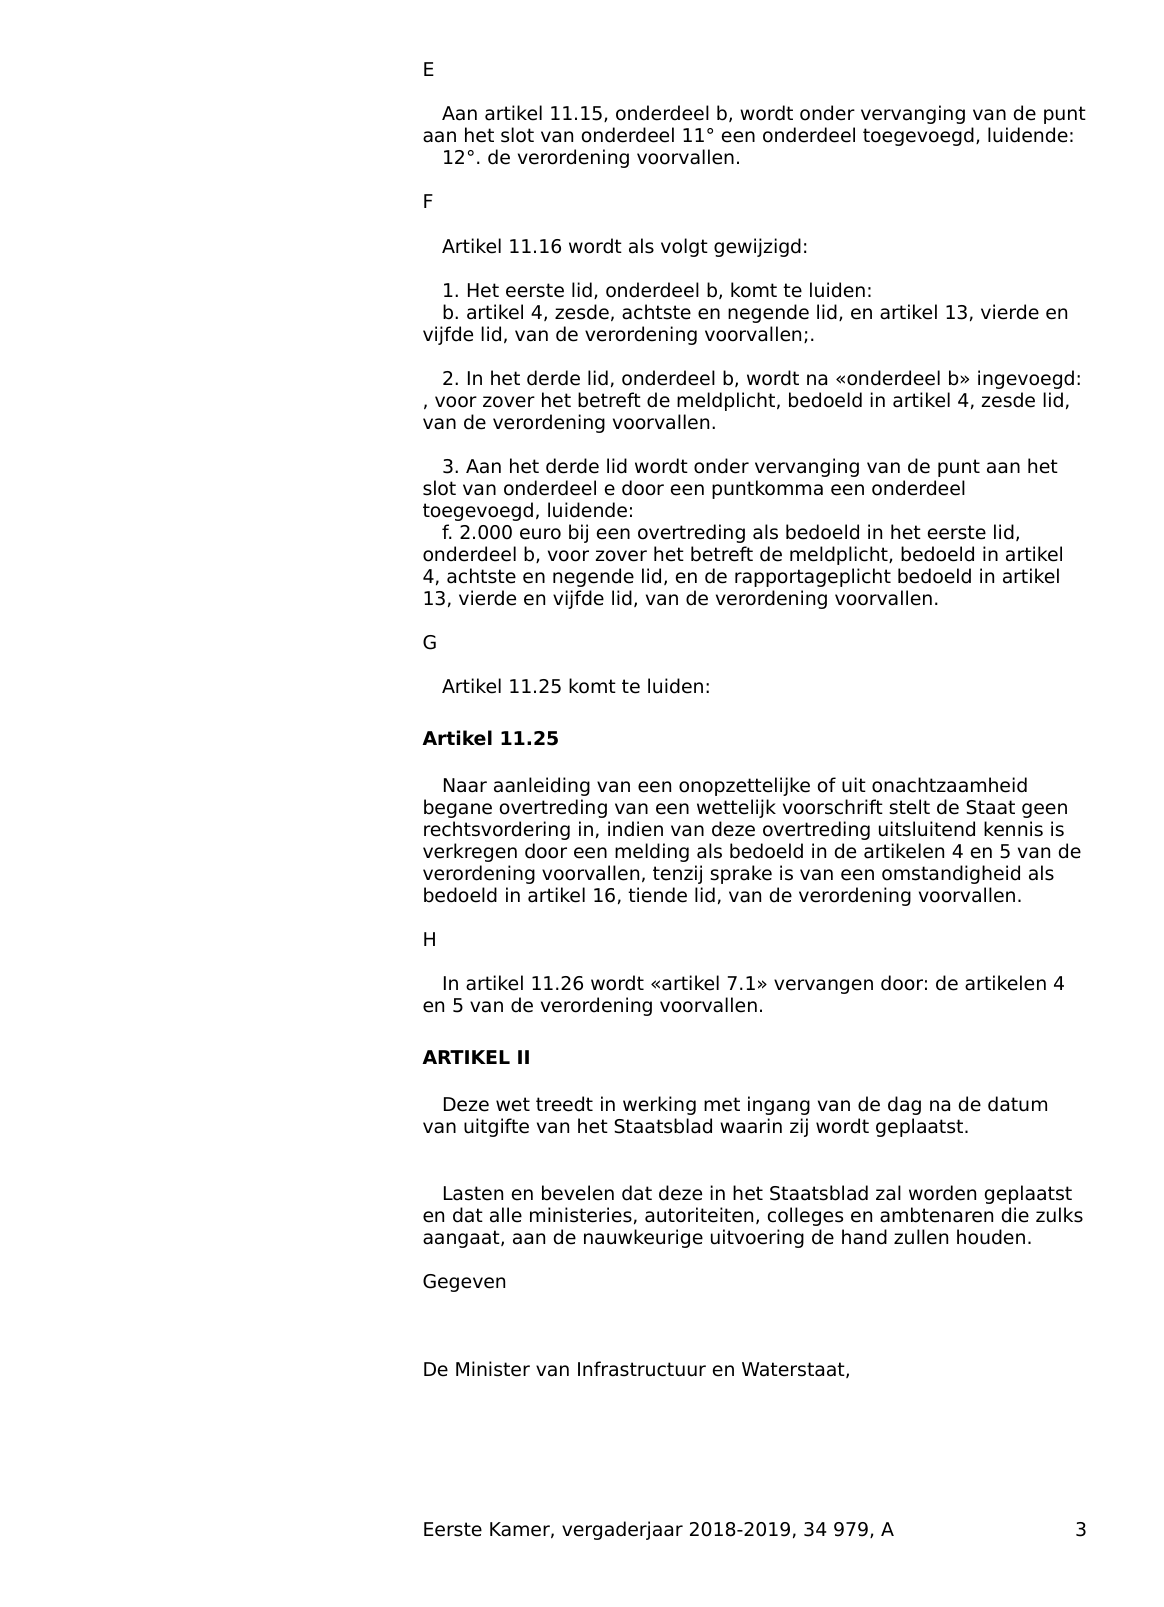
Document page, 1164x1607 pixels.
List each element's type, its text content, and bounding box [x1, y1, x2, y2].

text 1. Het eerste lid, onderdeel b, komt te luiden: [422, 280, 1087, 302]
text De Minister van Infrastructuur en Waterstaat, [422, 1359, 1087, 1381]
text In artikel 11.26 wordt «artikel 7.1» vervangen door: de artikelen 4 en 5 van de verordening voorvallen. [422, 973, 1087, 1017]
text Lasten en bevelen dat deze in het Staatsblad zal worden geplaatst en dat alle ministeries, autoriteiten, colleges en ambtenaren die zulks aangaat, aan de nauwkeurige uitvoering de hand zullen houden. [422, 1183, 1087, 1248]
text Artikel 11.16 wordt als volgt gewijzigd: [422, 236, 1087, 257]
text Aan artikel 11.15, onderdeel b, wordt onder vervanging van de punt aan het slot van onderdeel 11° een onderdeel toegevoegd, luidende: [422, 103, 1087, 147]
text 12°. de verordening voorvallen. [422, 147, 1087, 169]
text Naar aanleiding van een onopzettelijke of uit onachtzaamheid begane overtreding van een wettelijk voorschrift stelt de Staat geen rechtsvordering in, indien van deze overtreding uitsluitend kennis is verkregen door een melding als bedoeld in de artikelen 4 en 5 van de verordening voorvallen, tenzij sprake is van een omstandigheid als bedoeld in artikel 16, tiende lid, van de verordening voorvallen. [422, 775, 1087, 907]
text H [422, 929, 1087, 951]
text E [422, 59, 1087, 81]
text b. artikel 4, zesde, achtste en negende lid, en artikel 13, vierde en vijfde lid, van de verordening voorvallen;. [422, 302, 1087, 346]
text Deze wet treedt in werking met ingang van de dag na de datum van uitgifte van het Staatsblad waarin zij wordt geplaatst. [422, 1094, 1087, 1138]
text F [422, 191, 1087, 213]
subtitle ARTIKEL II [422, 1047, 1087, 1069]
text G [422, 632, 1087, 654]
text Artikel 11.25 komt te luiden: [422, 676, 1087, 698]
subtitle Artikel 11.25 [422, 728, 1087, 750]
text 2. In het derde lid, onderdeel b, wordt na «onderdeel b» ingevoegd: , voor zover het betreft de meldplicht, bedoeld in artikel 4, zesde lid, van de verordening voorvallen. [422, 368, 1087, 434]
text 3. Aan het derde lid wordt onder vervanging van de punt aan het slot van onderdeel e door een puntkomma een onderdeel toegevoegd, luidende: [422, 456, 1087, 522]
text f. 2.000 euro bij een overtreding als bedoeld in het eerste lid, onderdeel b, voor zover het betreft de meldplicht, bedoeld in artikel 4, achtste en negende lid, en de rapportageplicht bedoeld in artikel 13, vierde en vijfde lid, van de verordening voorvallen. [422, 522, 1087, 610]
text Gegeven [422, 1271, 1087, 1293]
